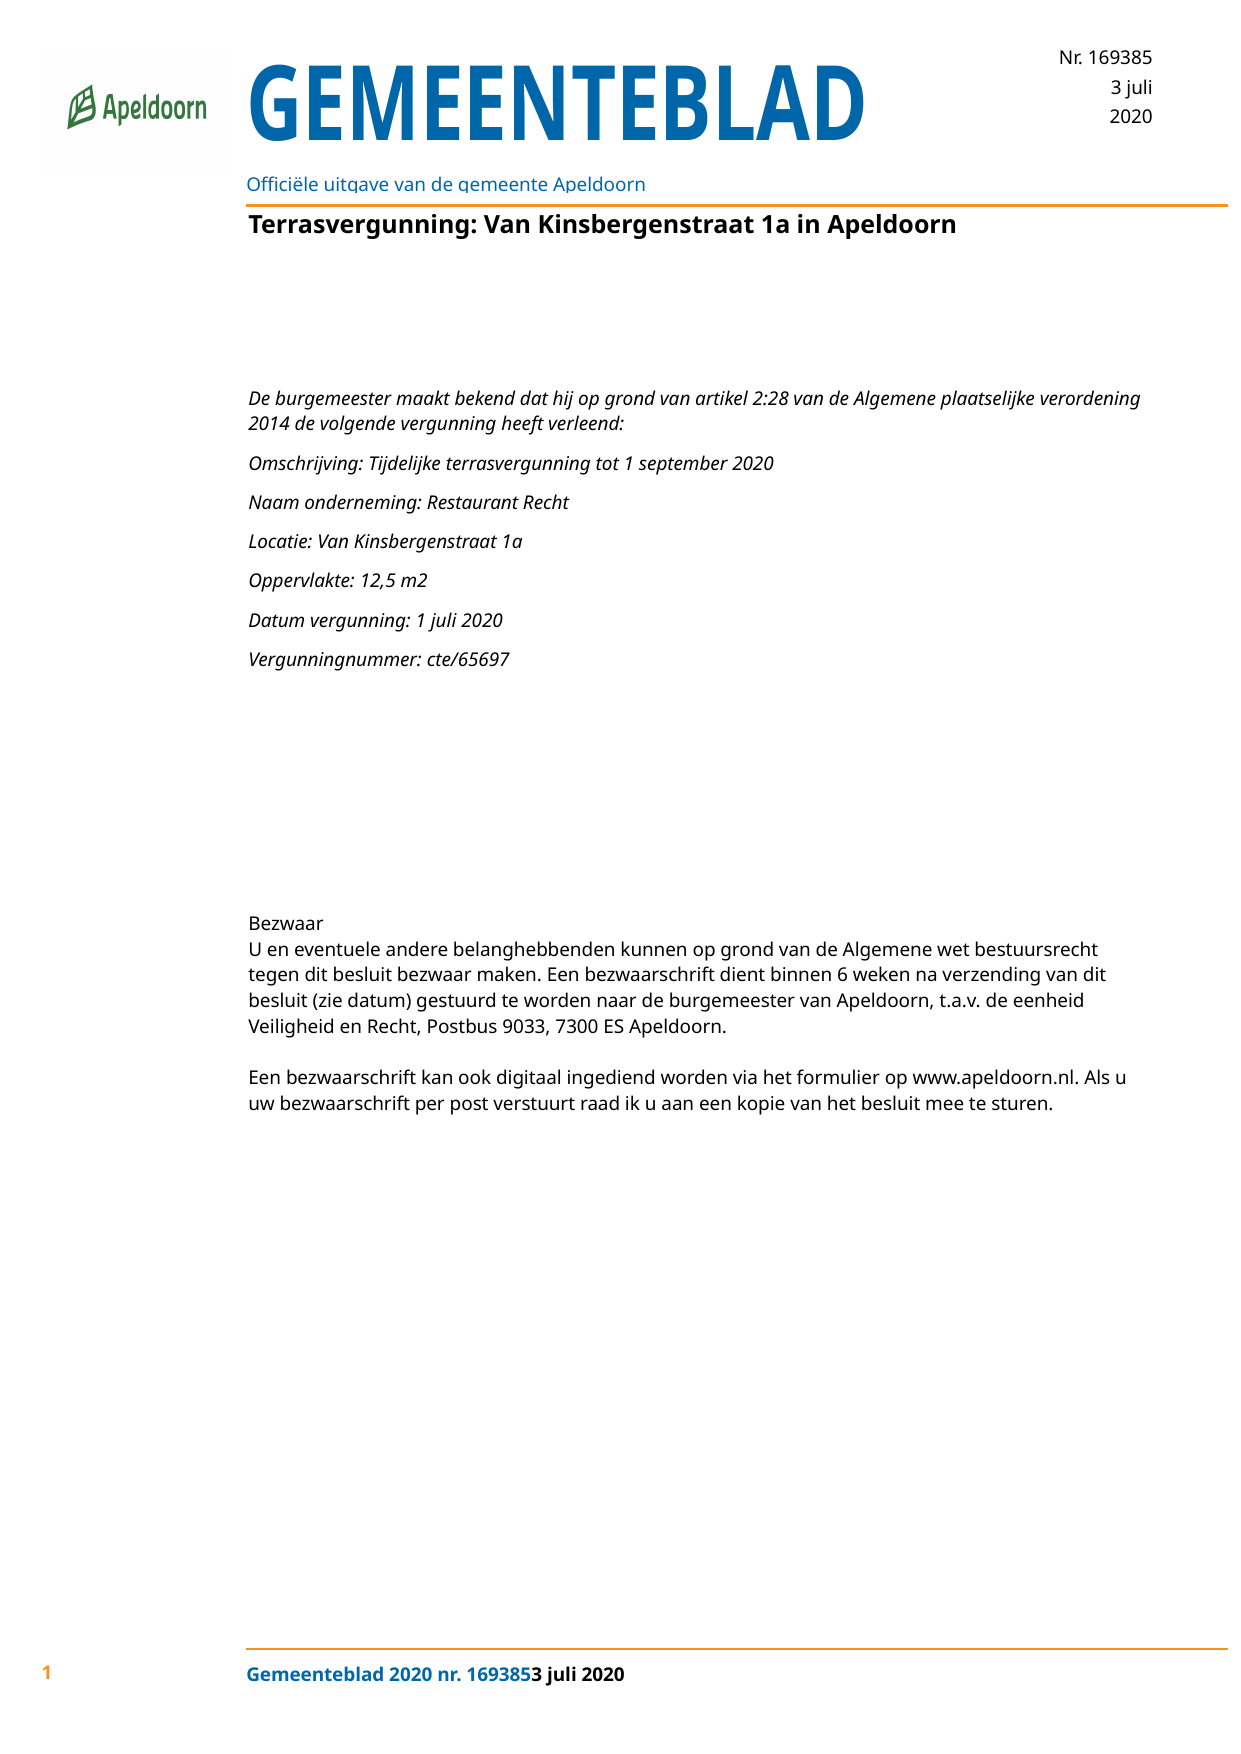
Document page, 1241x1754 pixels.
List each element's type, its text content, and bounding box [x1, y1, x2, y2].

text Omschrijving: Tijdelijke terrasvergunning tot 1 september 2020 [248, 450, 1152, 475]
text U en eventuele andere belanghebbenden kunnen op grond van de Algemene wet bestuursrecht tegen dit besluit bezwaar maken. Een bezwaarschrift dient binnen 6 weken na verzending van dit besluit (zie datum) gestuurd te worden naar de burgemeester van Apeldoorn, t.a.v. de eenheid Veiligheid en Recht, Postbus 9033, 7300 ES Apeldoorn. [248, 936, 1152, 1039]
text Vergunningnummer: cte/65697 [248, 646, 1152, 672]
text Bezwaar [248, 910, 1152, 936]
text Naam onderneming: Restaurant Recht [248, 489, 1152, 515]
text Datum vergunning: 1 juli 2020 [248, 607, 1152, 632]
picture [41, 47, 231, 172]
text Een bezwaarschrift kan ook digitaal ingediend worden via het formulier op www.apeldoorn.nl. Als u uw bezwaarschrift per post verstuurt raad ik u aan een kopie van het besluit mee te sturen. [248, 1064, 1152, 1116]
text Locatie: Van Kinsbergenstraat 1a [248, 528, 1152, 554]
text De burgemeester maakt bekend dat hij op grond van artikel 2:28 van de Algemene plaatselijke verordening 2014 de volgende vergunning heeft verleend: [248, 385, 1152, 436]
text Oppervlakte: 12,5 m2 [248, 567, 1152, 593]
text Terrasvergunning: Van Kinsbergenstraat 1a in Apeldoorn [248, 207, 1152, 241]
